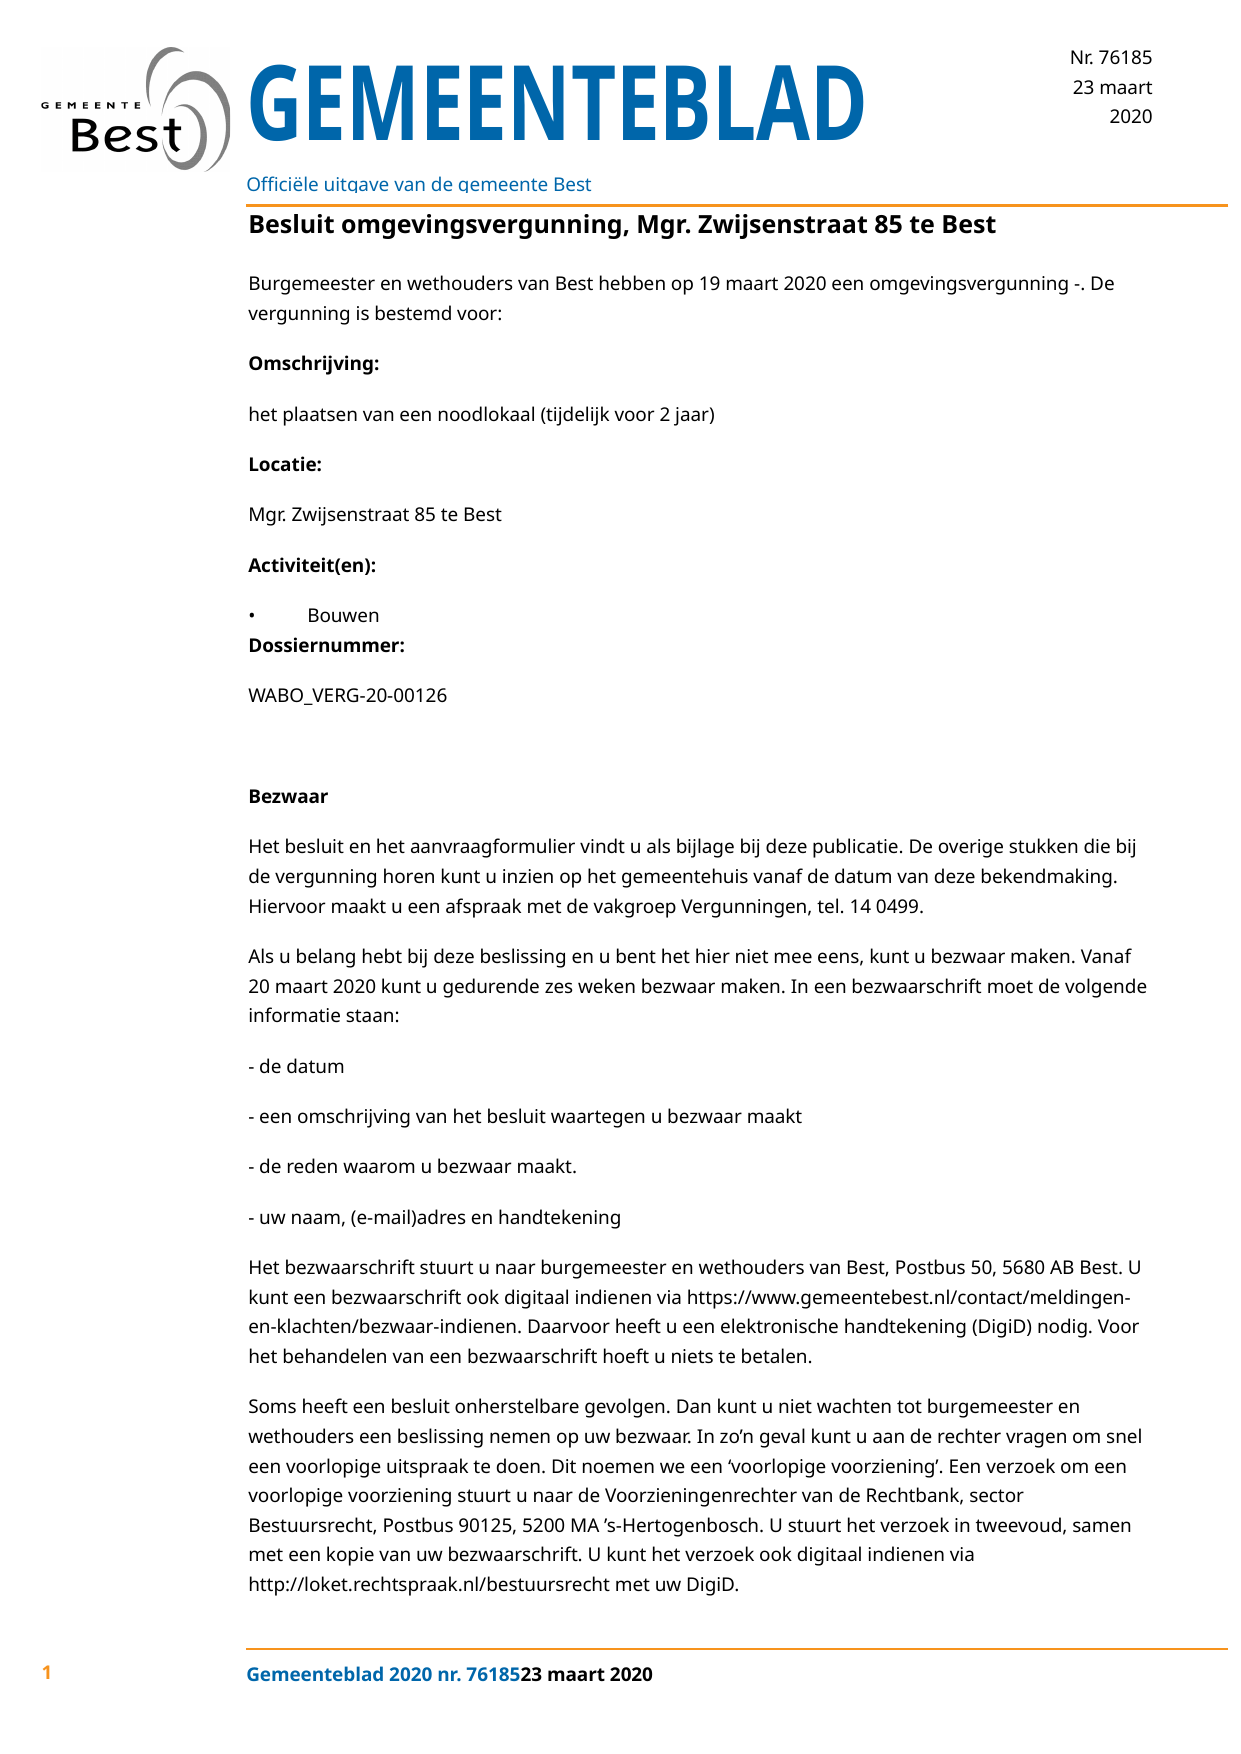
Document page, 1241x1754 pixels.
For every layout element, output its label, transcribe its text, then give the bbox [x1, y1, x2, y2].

text Bezwaar [248, 783, 1152, 809]
text Activiteit(en): [248, 552, 1152, 578]
text WABO_VERG-20-00126 [248, 682, 1152, 708]
list Bouwen [248, 602, 1152, 628]
text - een omschrijving van het besluit waartegen u bezwaar maakt [248, 1103, 1152, 1129]
picture [41, 47, 231, 172]
text Mgr. Zwijsenstraat 85 te Best [248, 502, 1152, 527]
text Soms heeft een besluit onherstelbare gevolgen. Dan kunt u niet wachten tot burgemeester en wethouders een beslissing nemen op uw bezwaar. In zo’n geval kunt u aan de rechter vragen om snel een voorlopige uitspraak te doen. Dit noemen we een ‘voorlopige voorziening’. Een verzoek om een voorlopige voorziening stuurt u naar de Voorzieningenrechter van de Rechtbank, sector Bestuursrecht, Postbus 90125, 5200 MA ’s-Hertogenbosch. U stuurt het verzoek in tweevoud, samen met een kopie van uw bezwaarschrift. U kunt het verzoek ook digitaal indienen via http://loket.rechtspraak.nl/bestuursrecht met uw DigiD. [248, 1394, 1152, 1597]
text - de reden waarom u bezwaar maakt. [248, 1154, 1152, 1179]
text Als u belang hebt bij deze beslissing en u bent het hier niet mee eens, kunt u bezwaar maken. Vanaf 20 maart 2020 kunt u gedurende zes weken bezwaar maken. In een bezwaarschrift moet de volgende informatie staan: [248, 943, 1152, 1028]
text Omschrijving: [248, 350, 1152, 376]
text het plaatsen van een noodlokaal (tijdelijk voor 2 jaar) [248, 401, 1152, 426]
text Het bezwaarschrift stuurt u naar burgemeester en wethouders van Best, Postbus 50, 5680 AB Best. U kunt een bezwaarschrift ook digitaal indienen via https://www.gemeentebest.nl/contact/meldingen-en-klachten/bezwaar-indienen. Daarvoor heeft u een elektronische handtekening (DigiD) nodig. Voor het behandelen van een bezwaarschrift hoeft u niets te betalen. [248, 1254, 1152, 1369]
text Dossiernummer: [248, 632, 1152, 658]
text - uw naam, (e-mail)adres en handtekening [248, 1204, 1152, 1230]
text Burgemeester en wethouders van Best hebben op 19 maart 2020 een omgevingsvergunning -. De vergunning is bestemd voor: [248, 270, 1152, 326]
text - de datum [248, 1053, 1152, 1078]
text Besluit omgevingsvergunning, Mgr. Zwijsenstraat 85 te Best [248, 207, 1152, 241]
text Het besluit en het aanvraagformulier vindt u als bijlage bij deze publicatie. De overige stukken die bij de vergunning horen kunt u inzien op het gemeentehuis vanaf de datum van deze bekendmaking. Hiervoor maakt u een afspraak met de vakgroep Vergunningen, tel. 14 0499. [248, 834, 1152, 918]
text Locatie: [248, 451, 1152, 477]
